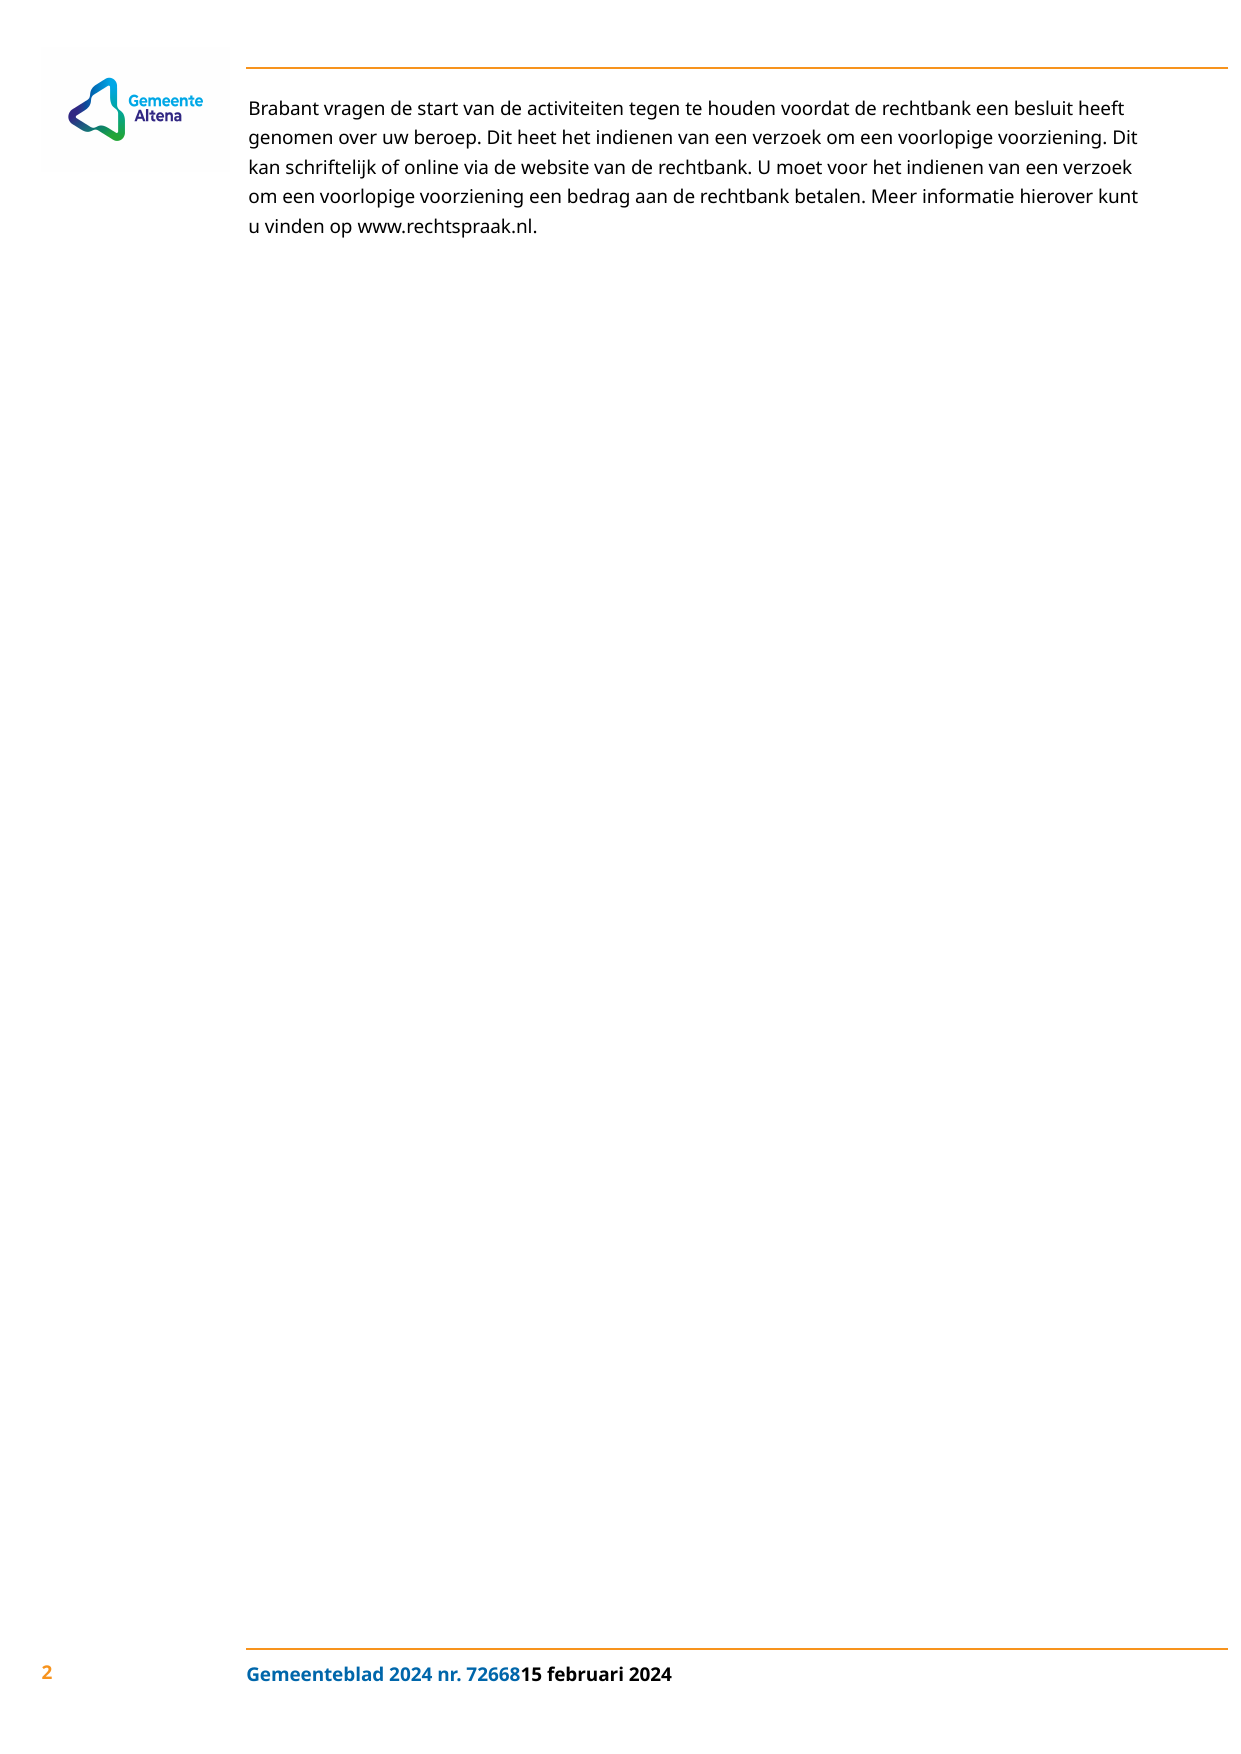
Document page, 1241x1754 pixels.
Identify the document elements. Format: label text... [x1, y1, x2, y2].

picture [41, 47, 231, 172]
text Brabant vragen de start van de activiteiten tegen te houden voordat de rechtbank een besluit heeft genomen over uw beroep. Dit heet het indienen van een verzoek om een voorlopige voorziening. Dit kan schriftelijk of online via de website van de rechtbank. U moet voor het indienen van een verzoek om een voorlopige voorziening een bedrag aan de rechtbank betalen. Meer informatie hierover kunt u vinden op www.rechtspraak.nl. [248, 95, 1152, 239]
